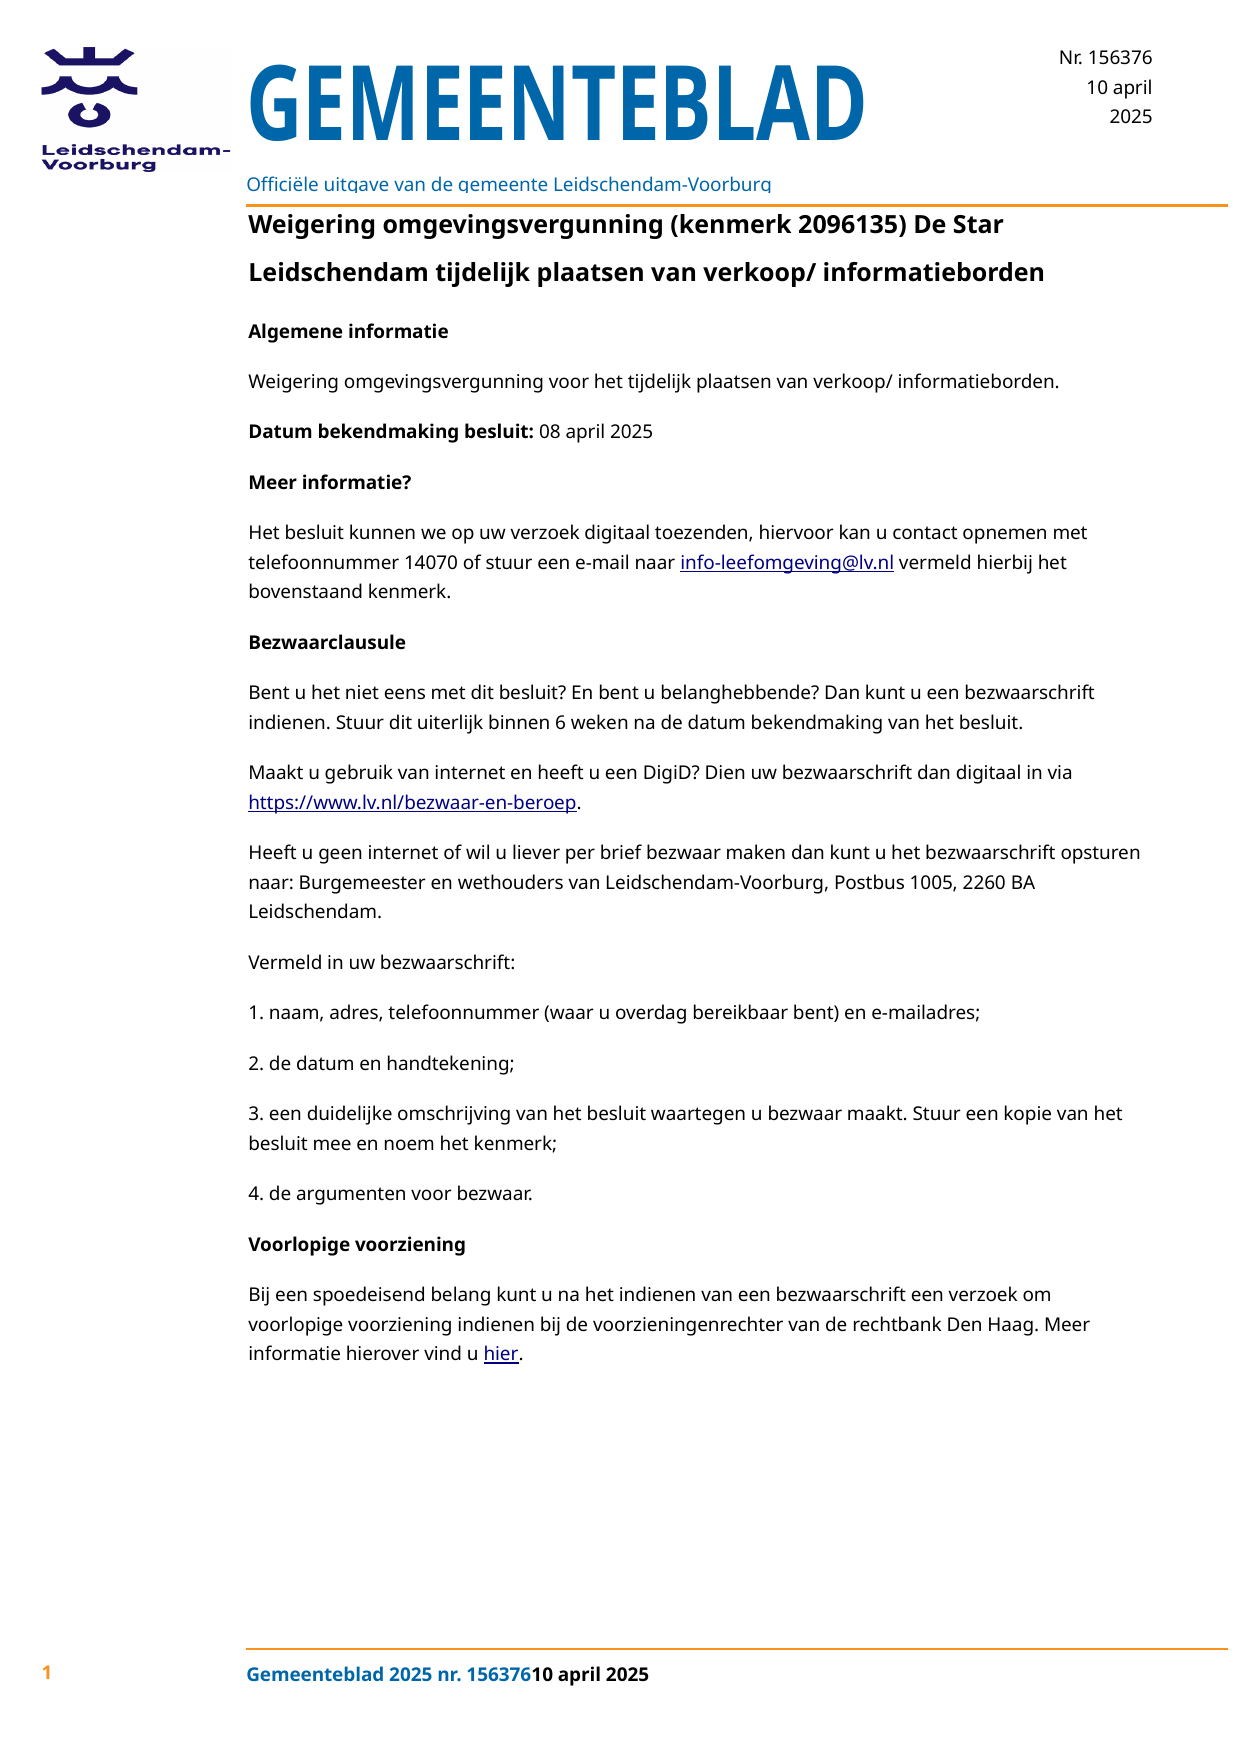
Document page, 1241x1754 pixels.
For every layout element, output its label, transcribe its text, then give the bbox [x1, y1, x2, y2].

text 2. de datum en handtekening; [248, 1050, 1152, 1076]
text Voorlopige voorziening [248, 1231, 1152, 1257]
text Bent u het niet eens met dit besluit? En bent u belanghebbende? Dan kunt u een bezwaarschrift indienen. Stuur dit uiterlijk binnen 6 weken na de datum bekendmaking van het besluit. [248, 679, 1152, 735]
text Maakt u gebruik van internet en heeft u een DigiD? Dien uw bezwaarschrift dan digitaal in via https://www.lv.nl/bezwaar-en-beroep. [248, 759, 1152, 815]
text Datum bekendmaking besluit: 08 april 2025 [248, 419, 1152, 444]
text Algemene informatie [248, 318, 1152, 344]
text 4. de argumenten voor bezwaar. [248, 1180, 1152, 1206]
text Weigering omgevingsvergunning (kenmerk 2096135) De Star Leidschendam tijdelijk plaatsen van verkoop/ informatieborden [248, 207, 1152, 288]
text Het besluit kunnen we op uw verzoek digitaal toezenden, hiervoor kan u contact opnemen met telefoonnummer 14070 of stuur een e-mail naar info-leefomgeving@lv.nl vermeld hierbij het bovenstaand kenmerk. [248, 519, 1152, 604]
picture [41, 47, 231, 172]
text Weigering omgevingsvergunning voor het tijdelijk plaatsen van verkoop/ informatieborden. [248, 368, 1152, 394]
text Bij een spoedeisend belang kunt u na het indienen van een bezwaarschrift een verzoek om voorlopige voorziening indienen bij de voorzieningenrechter van de rechtbank Den Haag. Meer informatie hierover vind u hier. [248, 1281, 1152, 1366]
text 3. een duidelijke omschrijving van het besluit waartegen u bezwaar maakt. Stuur een kopie van het besluit mee en noem het kenmerk; [248, 1100, 1152, 1156]
text Vermeld in uw bezwaarschrift: [248, 949, 1152, 975]
text 1. naam, adres, telefoonnummer (waar u overdag bereikbaar bent) en e-mailadres; [248, 999, 1152, 1025]
text Bezwaarclausule [248, 629, 1152, 655]
text Heeft u geen internet of wil u liever per brief bezwaar maken dan kunt u het bezwaarschrift opsturen naar: Burgemeester en wethouders van Leidschendam-Voorburg, Postbus 1005, 2260 BA Leidschendam. [248, 839, 1152, 924]
text Meer informatie? [248, 469, 1152, 495]
